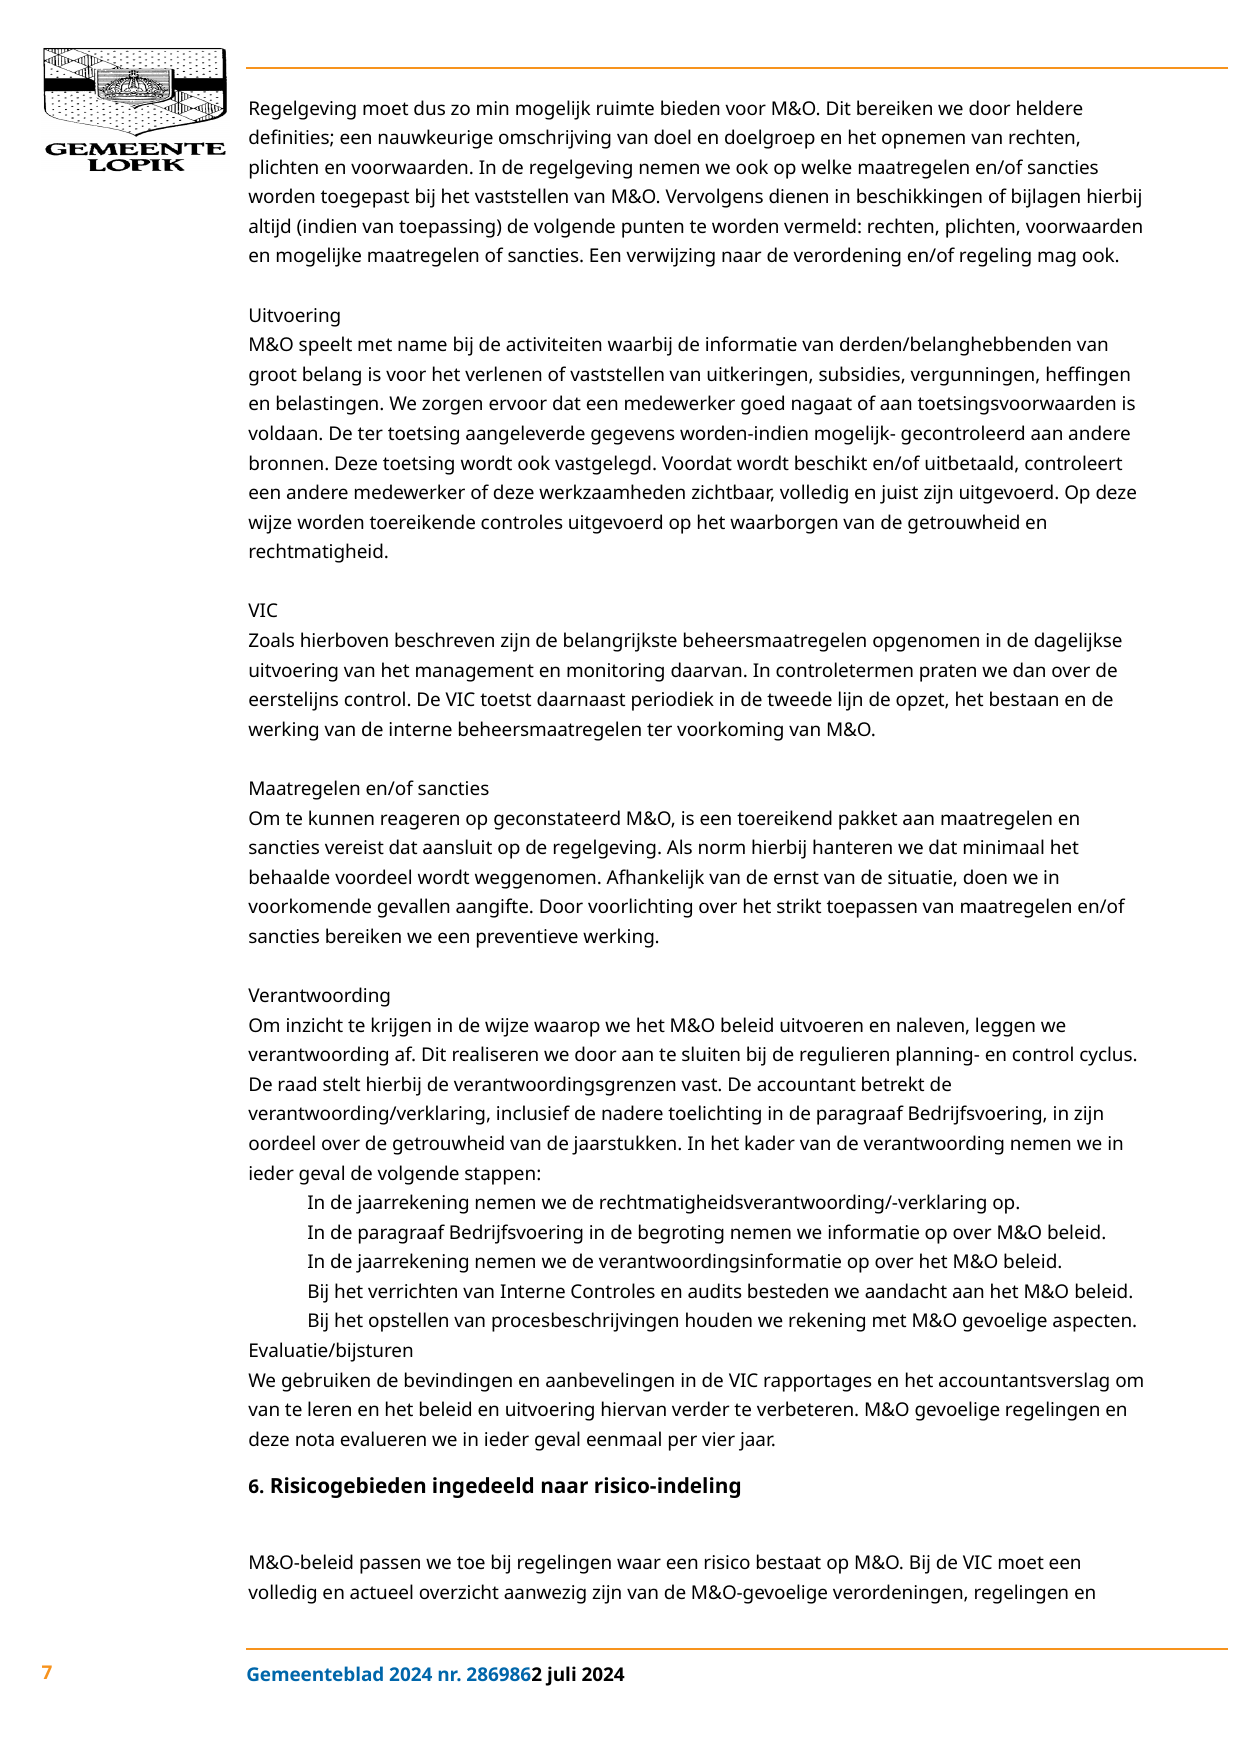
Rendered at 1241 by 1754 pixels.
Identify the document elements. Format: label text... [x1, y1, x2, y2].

text Om inzicht te krijgen in de wijze waarop we het M&O beleid uitvoeren en naleven, leggen we verantwoording af. Dit realiseren we door aan te sluiten bij de regulieren planning- en control cyclus. De raad stelt hierbij de verantwoordingsgrenzen vast. De accountant betrekt de verantwoording/verklaring, inclusief de nadere toelichting in de paragraaf Bedrijfsvoering, in zijn oordeel over de getrouwheid van de jaarstukken. In het kader van de verantwoording nemen we in ieder geval de volgende stappen: [248, 1012, 1152, 1186]
text Maatregelen en/of sancties [248, 775, 1152, 801]
text Regelgeving moet dus zo min mogelijk ruimte bieden voor M&O. Dit bereiken we door heldere definities; een nauwkeurige omschrijving van doel en doelgroep en het opnemen van rechten, plichten en voorwaarden. In de regelgeving nemen we ook op welke maatregelen en/of sancties worden toegepast bij het vaststellen van M&O. Vervolgens dienen in beschikkingen of bijlagen hierbij altijd (indien van toepassing) de volgende punten te worden vermeld: rechten, plichten, voorwaarden en mogelijke maatregelen of sancties. Een verwijzing naar de verordening en/of regeling mag ook. [248, 95, 1152, 268]
text Zoals hierboven beschreven zijn de belangrijkste beheersmaatregelen opgenomen in de dagelijkse uitvoering van het management en monitoring daarvan. In controletermen praten we dan over de eerstelijns control. De VIC toetst daarnaast periodiek in de tweede lijn de opzet, het bestaan en de werking van de interne beheersmaatregelen ter voorkoming van M&O. [248, 627, 1152, 742]
list In de paragraaf Bedrijfsvoering in de begroting nemen we informatie op over M&O beleid. [248, 1219, 1152, 1245]
list Bij het opstellen van procesbeschrijvingen houden we rekening met M&O gevoelige aspecten. [248, 1308, 1152, 1333]
text M&O-beleid passen we toe bij regelingen waar een risico bestaat op M&O. Bij de VIC moet een volledig en actueel overzicht aanwezig zijn van de M&O-gevoelige verordeningen, regelingen en [248, 1549, 1152, 1605]
list In de jaarrekening nemen we de verantwoordingsinformatie op over het M&O beleid. [248, 1248, 1152, 1274]
text VIC [248, 598, 1152, 623]
text 6. Risicogebieden ingedeeld naar risico-indeling [248, 1472, 1152, 1500]
text We gebruiken de bevindingen en aanbevelingen in de VIC rapportages en het accountantsverslag om van te leren en het beleid en uitvoering hiervan verder te verbeteren. M&O gevoelige regelingen en deze nota evalueren we in ieder geval eenmaal per vier jaar. [248, 1367, 1152, 1452]
text Om te kunnen reageren op geconstateerd M&O, is een toereikend pakket aan maatregelen en sancties vereist dat aansluit op de regelgeving. Als norm hierbij hanteren we dat minimaal het behaalde voordeel wordt weggenomen. Afhankelijk van de ernst van de situatie, doen we in voorkomende gevallen aangifte. Door voorlichting over het strikt toepassen van maatregelen en/of sancties bereiken we een preventieve werking. [248, 805, 1152, 949]
list In de jaarrekening nemen we de rechtmatigheidsverantwoording/-verklaring op. [248, 1189, 1152, 1215]
text Uitvoering [248, 302, 1152, 328]
text Verantwoording [248, 982, 1152, 1008]
text Evaluatie/bijsturen [248, 1337, 1152, 1363]
text M&O speelt met name bij de activiteiten waarbij de informatie van derden/belanghebbenden van groot belang is voor het verlenen of vaststellen van uitkeringen, subsidies, vergunningen, heffingen en belastingen. We zorgen ervoor dat een medewerker goed nagaat of aan toetsingsvoorwaarden is voldaan. De ter toetsing aangeleverde gegevens worden-indien mogelijk- gecontroleerd aan andere bronnen. Deze toetsing wordt ook vastgelegd. Voordat wordt beschikt en/of uitbetaald, controleert een andere medewerker of deze werkzaamheden zichtbaar, volledig en juist zijn uitgevoerd. Op deze wijze worden toereikende controles uitgevoerd op het waarborgen van de getrouwheid en rechtmatigheid. [248, 331, 1152, 564]
picture [41, 47, 231, 172]
list Bij het verrichten van Interne Controles en audits besteden we aandacht aan het M&O beleid. [248, 1278, 1152, 1304]
